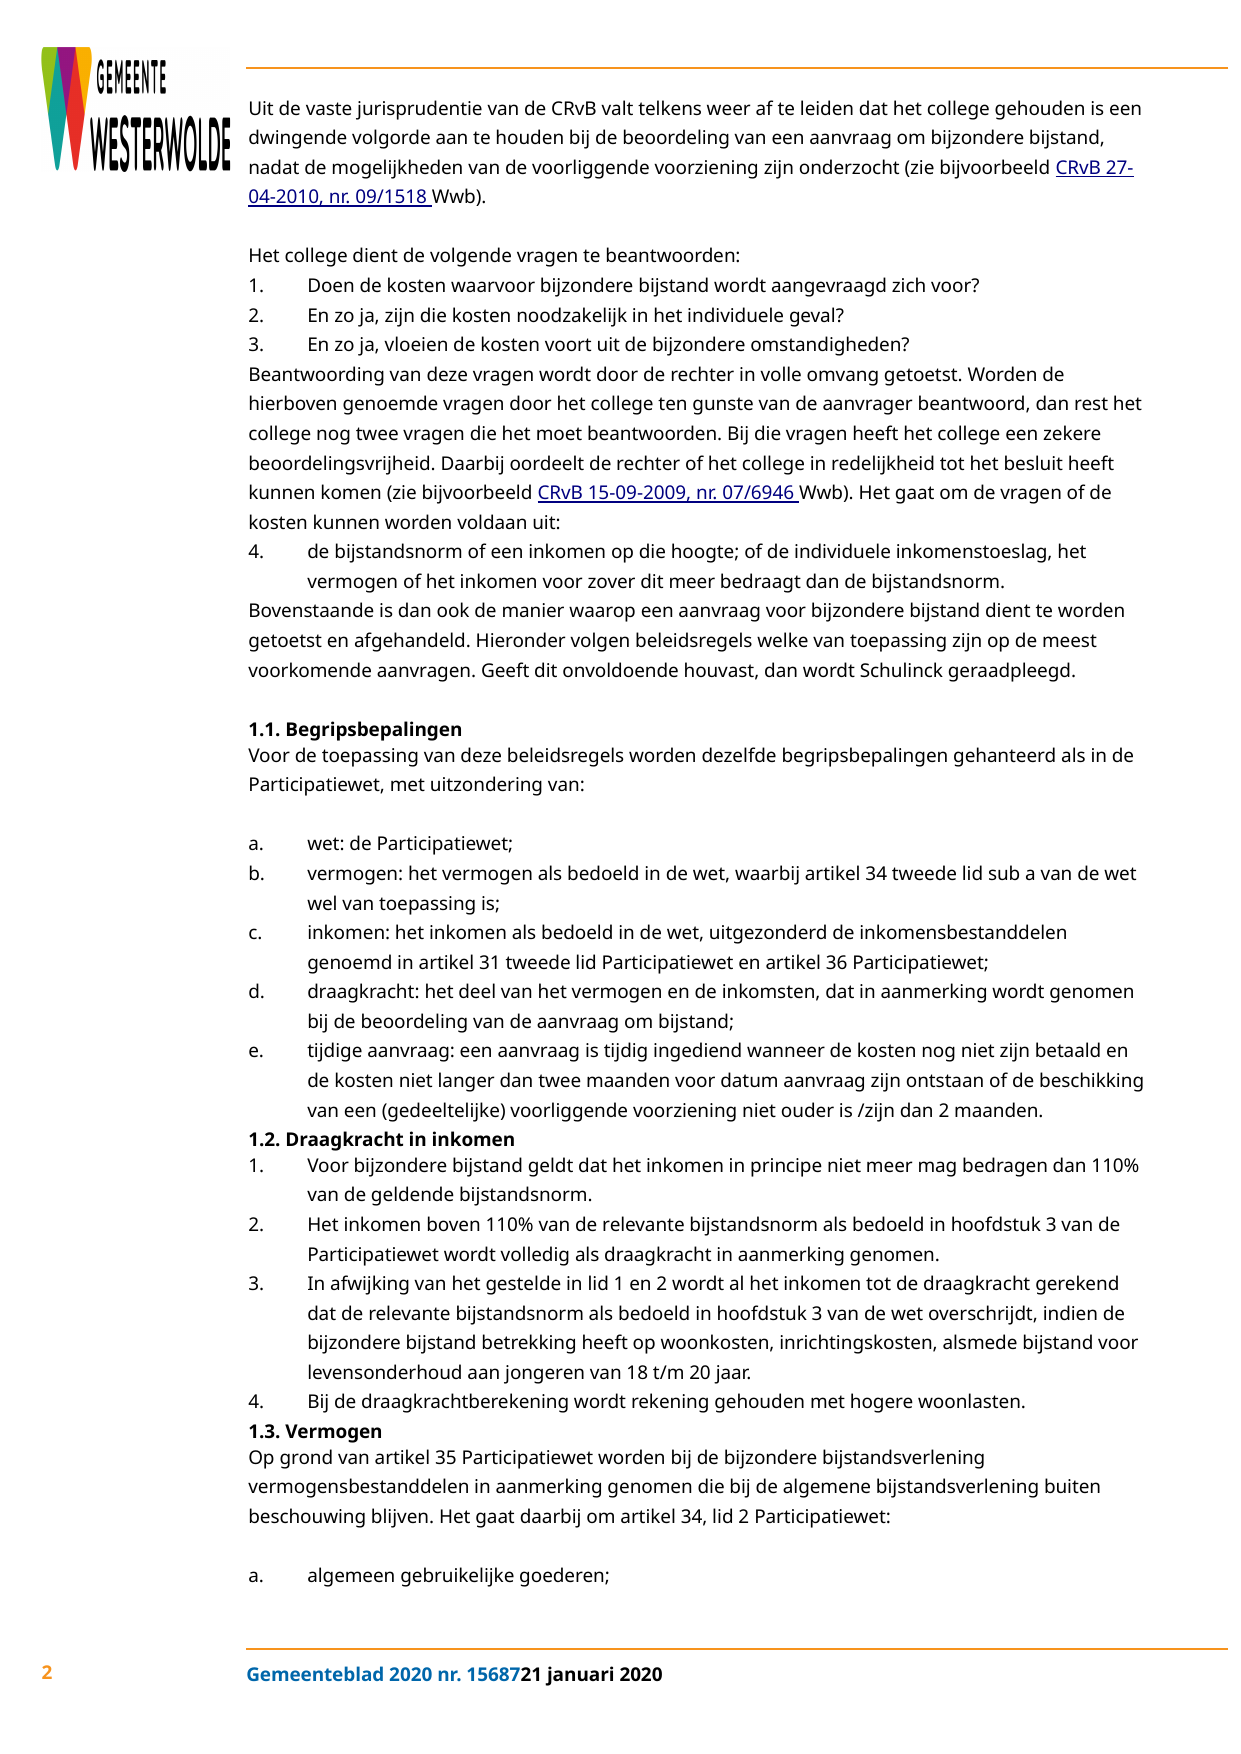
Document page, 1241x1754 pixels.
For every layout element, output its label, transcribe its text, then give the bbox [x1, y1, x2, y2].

list Voor bijzondere bijstand geldt dat het inkomen in principe niet meer mag bedragen dan 110% van de geldende bijstandsnorm. [248, 1152, 1152, 1207]
list draagkracht: het deel van het vermogen en de inkomsten, dat in aanmerking wordt genomen bij de beoordeling van de aanvraag om bijstand; [248, 978, 1152, 1034]
list En zo ja, vloeien de kosten voort uit de bijzondere omstandigheden? [248, 331, 1152, 357]
list vermogen: het vermogen als bedoeld in de wet, waarbij artikel 34 tweede lid sub a van de wet wel van toepassing is; [248, 860, 1152, 915]
text Uit de vaste jurisprudentie van de CRvB valt telkens weer af te leiden dat het college gehouden is een dwingende volgorde aan te houden bij de beoordeling van een aanvraag om bijzondere bijstand, nadat de mogelijkheden van de voorliggende voorziening zijn onderzocht (zie bijvoorbeeld CRvB 27-04-2010, nr. 09/1518 Wwb). [248, 95, 1152, 209]
text Voor de toepassing van deze beleidsregels worden dezelfde begripsbepalingen gehanteerd als in de Participatiewet, met uitzondering van: [248, 742, 1152, 797]
list de bijstandsnorm of een inkomen op die hoogte; of de individuele inkomenstoeslag, het vermogen of het inkomen voor zover dit meer bedraagt dan de bijstandsnorm. [248, 538, 1152, 594]
list In afwijking van het gestelde in lid 1 en 2 wordt al het inkomen tot de draagkracht gerekend dat de relevante bijstandsnorm als bedoeld in hoofdstuk 3 van de wet overschrijdt, indien de bijzondere bijstand betrekking heeft op woonkosten, inrichtingskosten, alsmede bijstand voor levensonderhoud aan jongeren van 18 t/m 20 jaar. [248, 1270, 1152, 1385]
list En zo ja, zijn die kosten noodzakelijk in het individuele geval? [248, 302, 1152, 328]
text Op grond van artikel 35 Participatiewet worden bij de bijzondere bijstandsverlening vermogensbestanddelen in aanmerking genomen die bij de algemene bijstandsverlening buiten beschouwing blijven. Het gaat daarbij om artikel 34, lid 2 Participatiewet: [248, 1444, 1152, 1529]
text 1.3. Vermogen [248, 1418, 1152, 1444]
text 1.2. Draagkracht in inkomen [248, 1126, 1152, 1152]
text Bovenstaande is dan ook de manier waarop een aanvraag voor bijzondere bijstand dient te worden getoetst en afgehandeld. Hieronder volgen beleidsregels welke van toepassing zijn op de meest voorkomende aanvragen. Geeft dit onvoldoende houvast, dan wordt Schulinck geraadpleegd. [248, 598, 1152, 683]
list Doen de kosten waarvoor bijzondere bijstand wordt aangevraagd zich voor? [248, 272, 1152, 298]
picture [41, 47, 231, 172]
list Het inkomen boven 110% van de relevante bijstandsnorm als bedoeld in hoofdstuk 3 van de Participatiewet wordt volledig als draagkracht in aanmerking genomen. [248, 1211, 1152, 1267]
list wet: de Participatiewet; [248, 831, 1152, 856]
text Het college dient de volgende vragen te beantwoorden: [248, 243, 1152, 268]
text 1.1. Begripsbepalingen [248, 716, 1152, 742]
text Beantwoording van deze vragen wordt door de rechter in volle omvang getoetst. Worden de hierboven genoemde vragen door het college ten gunste van de aanvrager beantwoord, dan rest het college nog twee vragen die het moet beantwoorden. Bij die vragen heeft het college een zekere beoordelingsvrijheid. Daarbij oordeelt de rechter of het college in redelijkheid tot het besluit heeft kunnen komen (zie bijvoorbeeld CRvB 15-09-2009, nr. 07/6946 Wwb). Het gaat om de vragen of de kosten kunnen worden voldaan uit: [248, 361, 1152, 535]
list tijdige aanvraag: een aanvraag is tijdig ingediend wanneer de kosten nog niet zijn betaald en de kosten niet langer dan twee maanden voor datum aanvraag zijn ontstaan of de beschikking van een (gedeeltelijke) voorliggende voorziening niet ouder is /zijn dan 2 maanden. [248, 1038, 1152, 1122]
list algemeen gebruikelijke goederen; [248, 1562, 1152, 1588]
list Bij de draagkrachtberekening wordt rekening gehouden met hogere woonlasten. [248, 1389, 1152, 1414]
list inkomen: het inkomen als bedoeld in de wet, uitgezonderd de inkomensbestanddelen genoemd in artikel 31 tweede lid Participatiewet en artikel 36 Participatiewet; [248, 919, 1152, 974]
